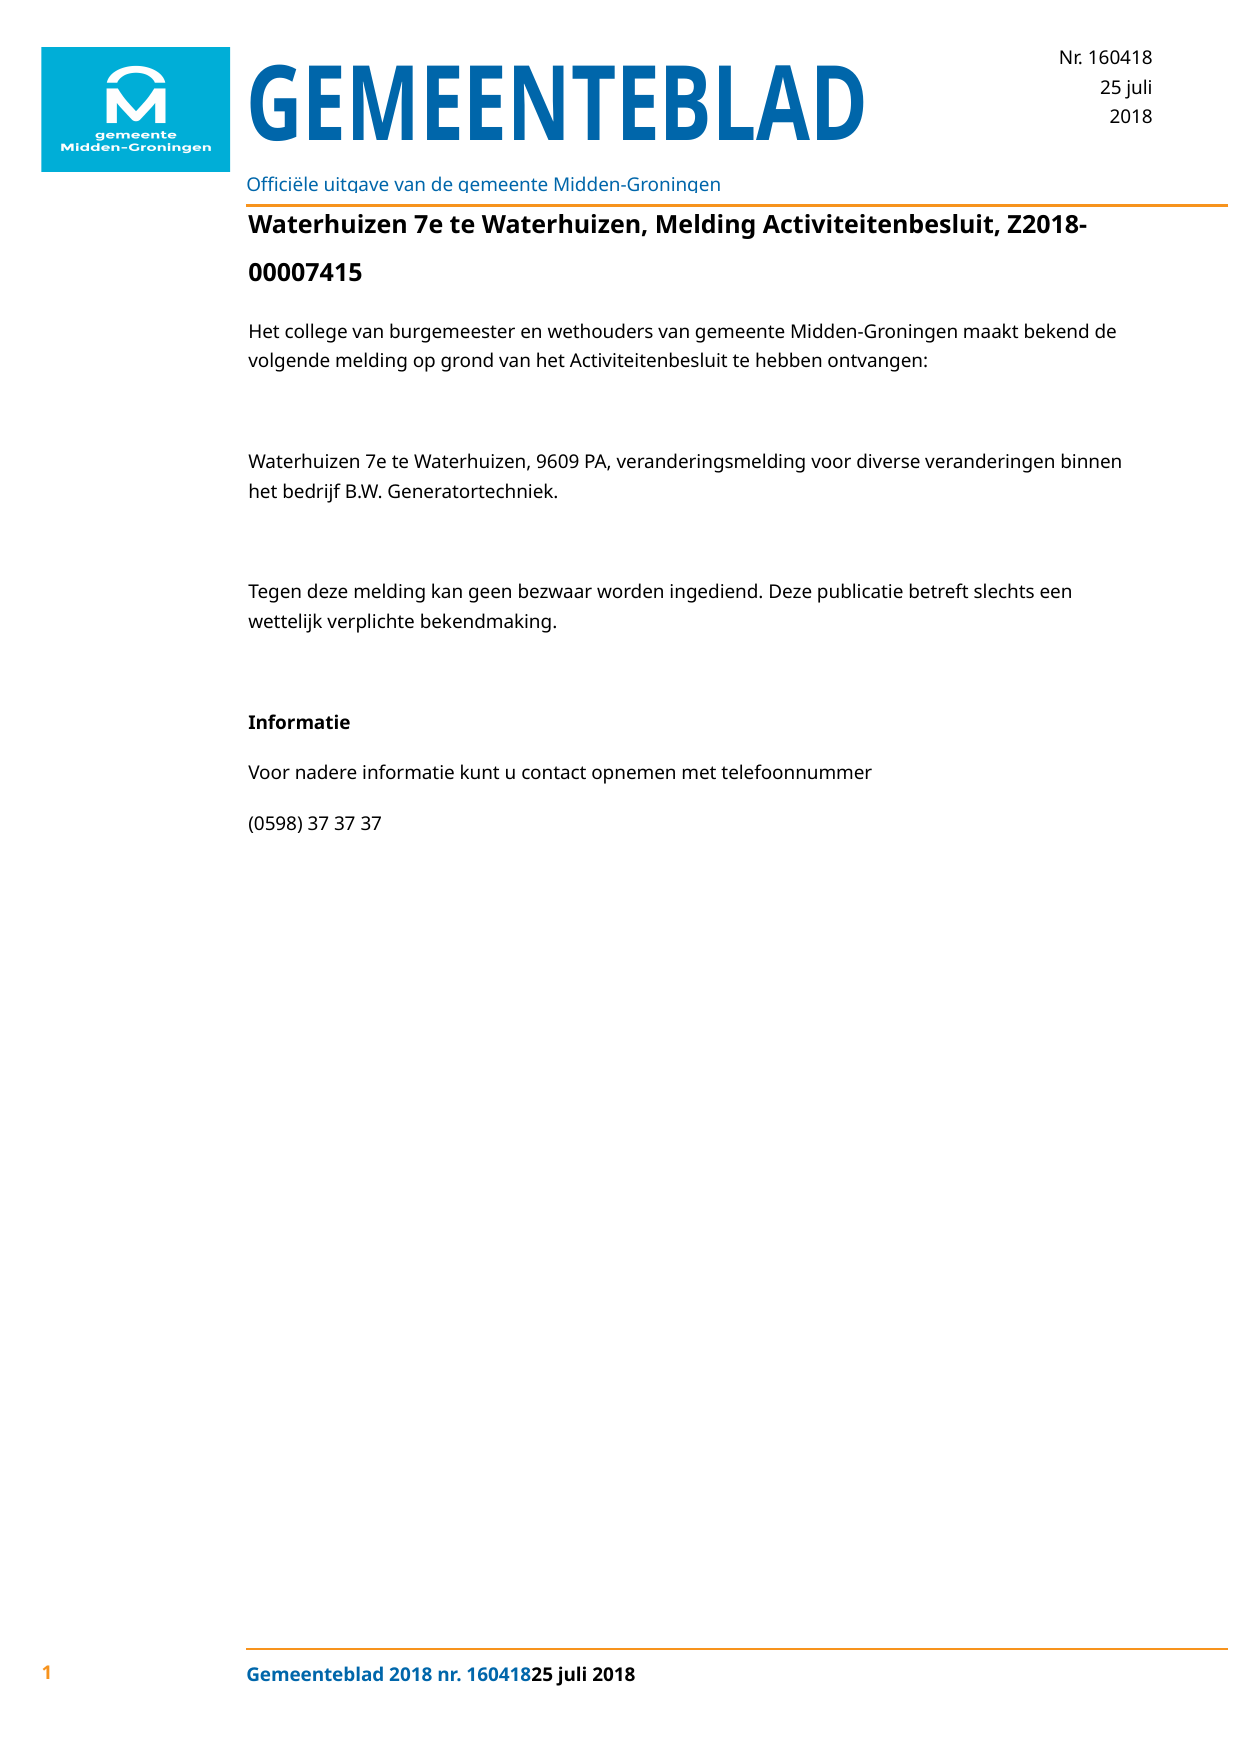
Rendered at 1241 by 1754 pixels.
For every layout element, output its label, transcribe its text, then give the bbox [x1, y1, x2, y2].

picture [108, 66, 164, 82]
text Het college van burgemeester en wethouders van gemeente Midden-Groningen maakt bekend de volgende melding op grond van het Activiteitenbesluit te hebben ontvangen: [248, 318, 1152, 373]
text Waterhuizen 7e te Waterhuizen, Melding Activiteitenbesluit, Z2018-00007415 [248, 207, 1152, 288]
text Informatie [248, 709, 1152, 735]
text Tegen deze melding kan geen bezwaar worden ingediend. Deze publicatie betreft slechts een wettelijk verplichte bekendmaking. [248, 579, 1152, 634]
text Waterhuizen 7e te Waterhuizen, 9609 PA, veranderingsmelding voor diverse veranderingen binnen het bedrijf B.W. Generatortechniek. [248, 448, 1152, 504]
picture [107, 89, 165, 122]
picture [184, 146, 190, 153]
text (0598) 37 37 37 [248, 810, 1152, 836]
text Voor nadere informatie kunt u contact opnemen met telefoonnummer [248, 759, 1152, 785]
